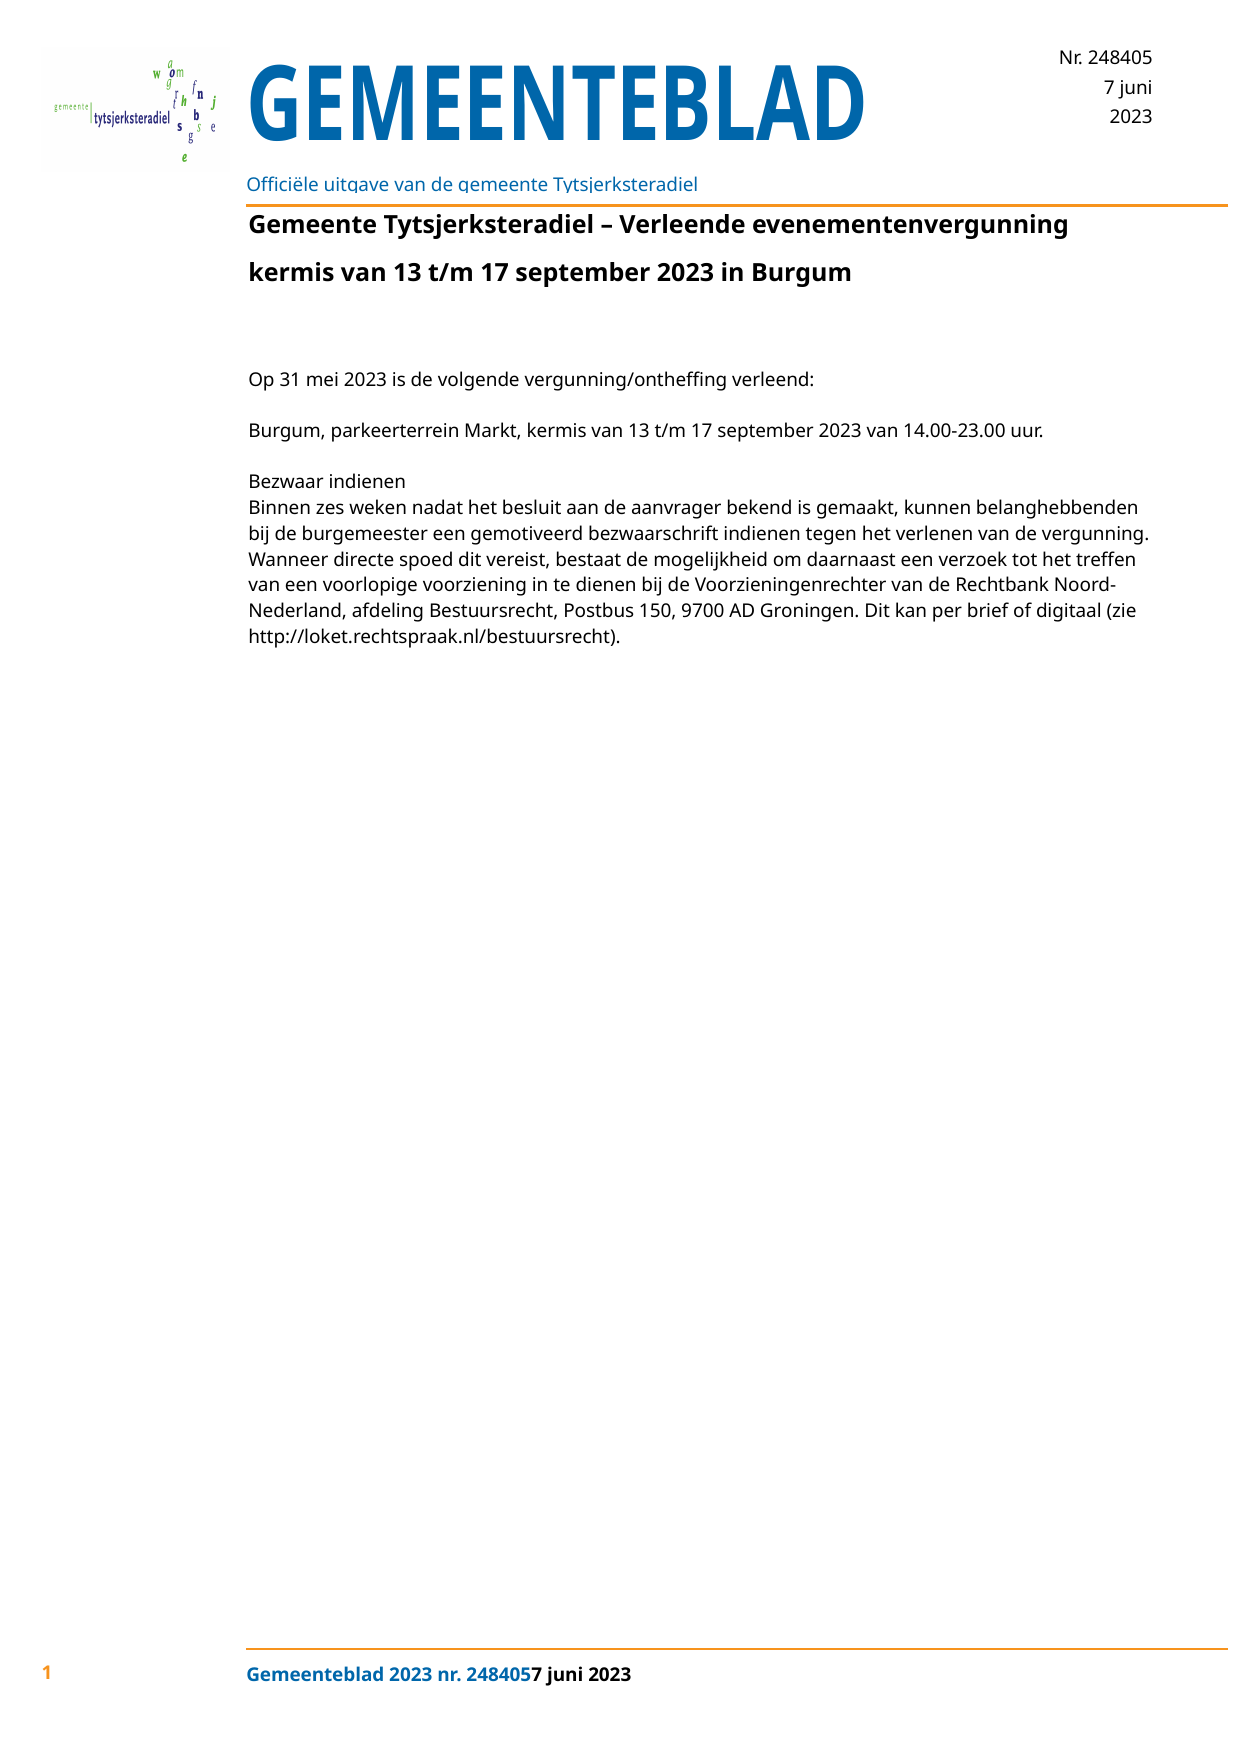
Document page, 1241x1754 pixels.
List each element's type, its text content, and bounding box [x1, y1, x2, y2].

text Burgum, parkeerterrein Markt, kermis van 13 t/m 17 september 2023 van 14.00-23.00 uur. [248, 417, 1152, 443]
text Op 31 mei 2023 is de volgende vergunning/ontheffing verleend: [248, 366, 1152, 391]
picture [41, 47, 231, 172]
text Gemeente Tytsjerksteradiel – Verleende evenementenvergunning kermis van 13 t/m 17 september 2023 in Burgum [248, 207, 1152, 288]
text Binnen zes weken nadat het besluit aan de aanvrager bekend is gemaakt, kunnen belanghebbenden bij de burgemeester een gemotiveerd bezwaarschrift indienen tegen het verlenen van de vergunning. Wanneer directe spoed dit vereist, bestaat de mogelijkheid om daarnaast een verzoek tot het treffen van een voorlopige voorziening in te dienen bij de Voorzieningenrechter van de Rechtbank Noord-Nederland, afdeling Bestuursrecht, Postbus 150, 9700 AD Groningen. Dit kan per brief of digitaal (zie http://loket.rechtspraak.nl/bestuursrecht). [248, 494, 1152, 649]
text Bezwaar indienen [248, 469, 1152, 494]
